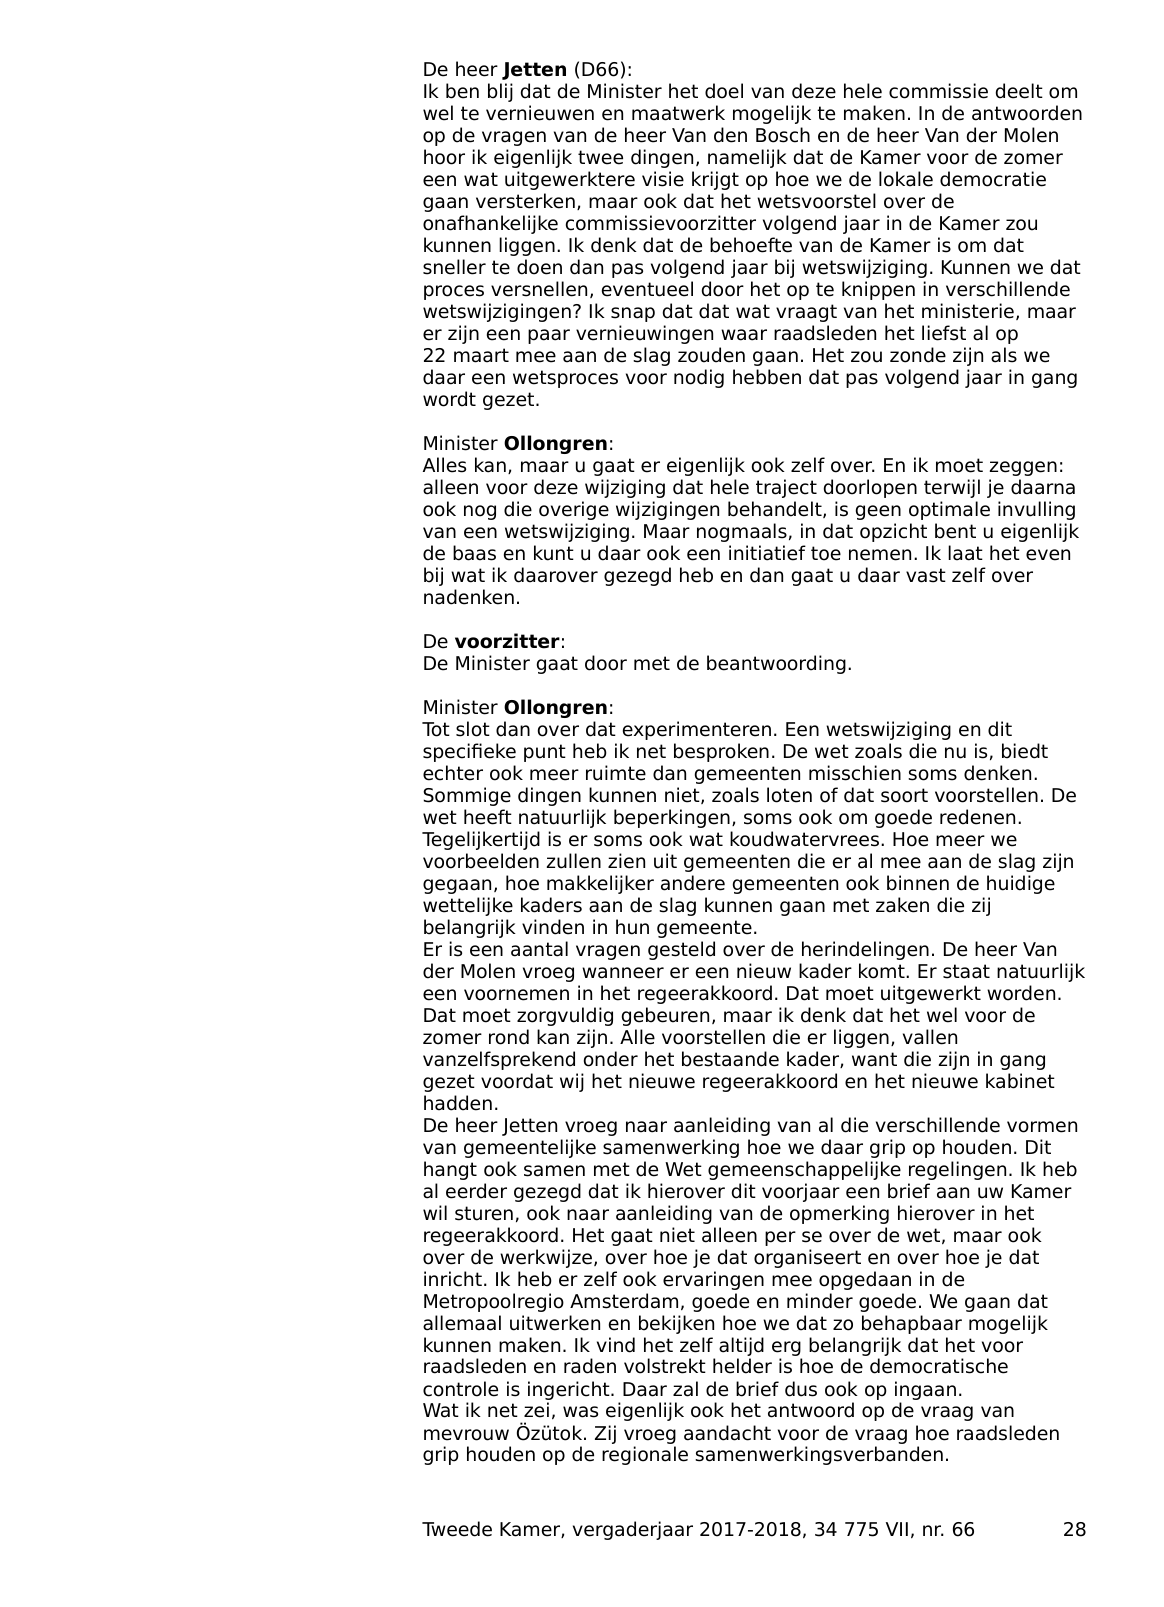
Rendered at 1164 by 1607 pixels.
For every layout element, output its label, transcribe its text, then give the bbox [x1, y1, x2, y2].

text De Minister gaat door met de beantwoording. [422, 653, 1087, 675]
text Minister Ollongren: [422, 433, 1087, 455]
text De voorzitter: [422, 631, 1087, 653]
text De heer Jetten (D66): [422, 59, 1087, 81]
text De heer Jetten vroeg naar aanleiding van al die verschillende vormen van gemeentelijke samenwerking hoe we daar grip op houden. Dit hangt ook samen met de Wet gemeenschappelijke regelingen. Ik heb al eerder gezegd dat ik hierover dit voorjaar een brief aan uw Kamer wil sturen, ook naar aanleiding van de opmerking hierover in het regeerakkoord. Het gaat niet alleen per se over de wet, maar ook over de werkwijze, over hoe je dat organiseert en over hoe je dat inricht. Ik heb er zelf ook ervaringen mee opgedaan in de Metropoolregio Amsterdam, goede en minder goede. We gaan dat allemaal uitwerken en bekijken hoe we dat zo behapbaar mogelijk kunnen maken. Ik vind het zelf altijd erg belangrijk dat het voor raadsleden en raden volstrekt helder is hoe de democratische controle is ingericht. Daar zal de brief dus ook op ingaan. [422, 1115, 1087, 1400]
text Er is een aantal vragen gesteld over de herindelingen. De heer Van der Molen vroeg wanneer er een nieuw kader komt. Er staat natuurlijk een voornemen in het regeerakkoord. Dat moet uitgewerkt worden. Dat moet zorgvuldig gebeuren, maar ik denk dat het wel voor de zomer rond kan zijn. Alle voorstellen die er liggen, vallen vanzelfsprekend onder het bestaande kader, want die zijn in gang gezet voordat wij het nieuwe regeerakkoord en het nieuwe kabinet hadden. [422, 939, 1087, 1115]
text Minister Ollongren: [422, 697, 1087, 719]
text Ik ben blij dat de Minister het doel van deze hele commissie deelt om wel te vernieuwen en maatwerk mogelijk te maken. In de antwoorden op de vragen van de heer Van den Bosch en de heer Van der Molen hoor ik eigenlijk twee dingen, namelijk dat de Kamer voor de zomer een wat uitgewerktere visie krijgt op hoe we de lokale democratie gaan versterken, maar ook dat het wetsvoorstel over de onafhankelijke commissievoorzitter volgend jaar in de Kamer zou kunnen liggen. Ik denk dat de behoefte van de Kamer is om dat sneller te doen dan pas volgend jaar bij wetswijziging. Kunnen we dat proces versnellen, eventueel door het op te knippen in verschillende wetswijzigingen? Ik snap dat dat wat vraagt van het ministerie, maar er zijn een paar vernieuwingen waar raadsleden het liefst al op 22 maart mee aan de slag zouden gaan. Het zou zonde zijn als we daar een wetsproces voor nodig hebben dat pas volgend jaar in gang wordt gezet. [422, 81, 1087, 411]
text Wat ik net zei, was eigenlijk ook het antwoord op de vraag van mevrouw Özütok. Zij vroeg aandacht voor de vraag hoe raadsleden grip houden op de regionale samenwerkingsverbanden. [422, 1400, 1087, 1466]
text Tot slot dan over dat experimenteren. Een wetswijziging en dit specifieke punt heb ik net besproken. De wet zoals die nu is, biedt echter ook meer ruimte dan gemeenten misschien soms denken. Sommige dingen kunnen niet, zoals loten of dat soort voorstellen. De wet heeft natuurlijk beperkingen, soms ook om goede redenen. Tegelijkertijd is er soms ook wat koudwatervrees. Hoe meer we voorbeelden zullen zien uit gemeenten die er al mee aan de slag zijn gegaan, hoe makkelijker andere gemeenten ook binnen de huidige wettelijke kaders aan de slag kunnen gaan met zaken die zij belangrijk vinden in hun gemeente. [422, 719, 1087, 939]
text Alles kan, maar u gaat er eigenlijk ook zelf over. En ik moet zeggen: alleen voor deze wijziging dat hele traject doorlopen terwijl je daarna ook nog die overige wijzigingen behandelt, is geen optimale invulling van een wetswijziging. Maar nogmaals, in dat opzicht bent u eigenlijk de baas en kunt u daar ook een initiatief toe nemen. Ik laat het even bij wat ik daarover gezegd heb en dan gaat u daar vast zelf over nadenken. [422, 455, 1087, 609]
